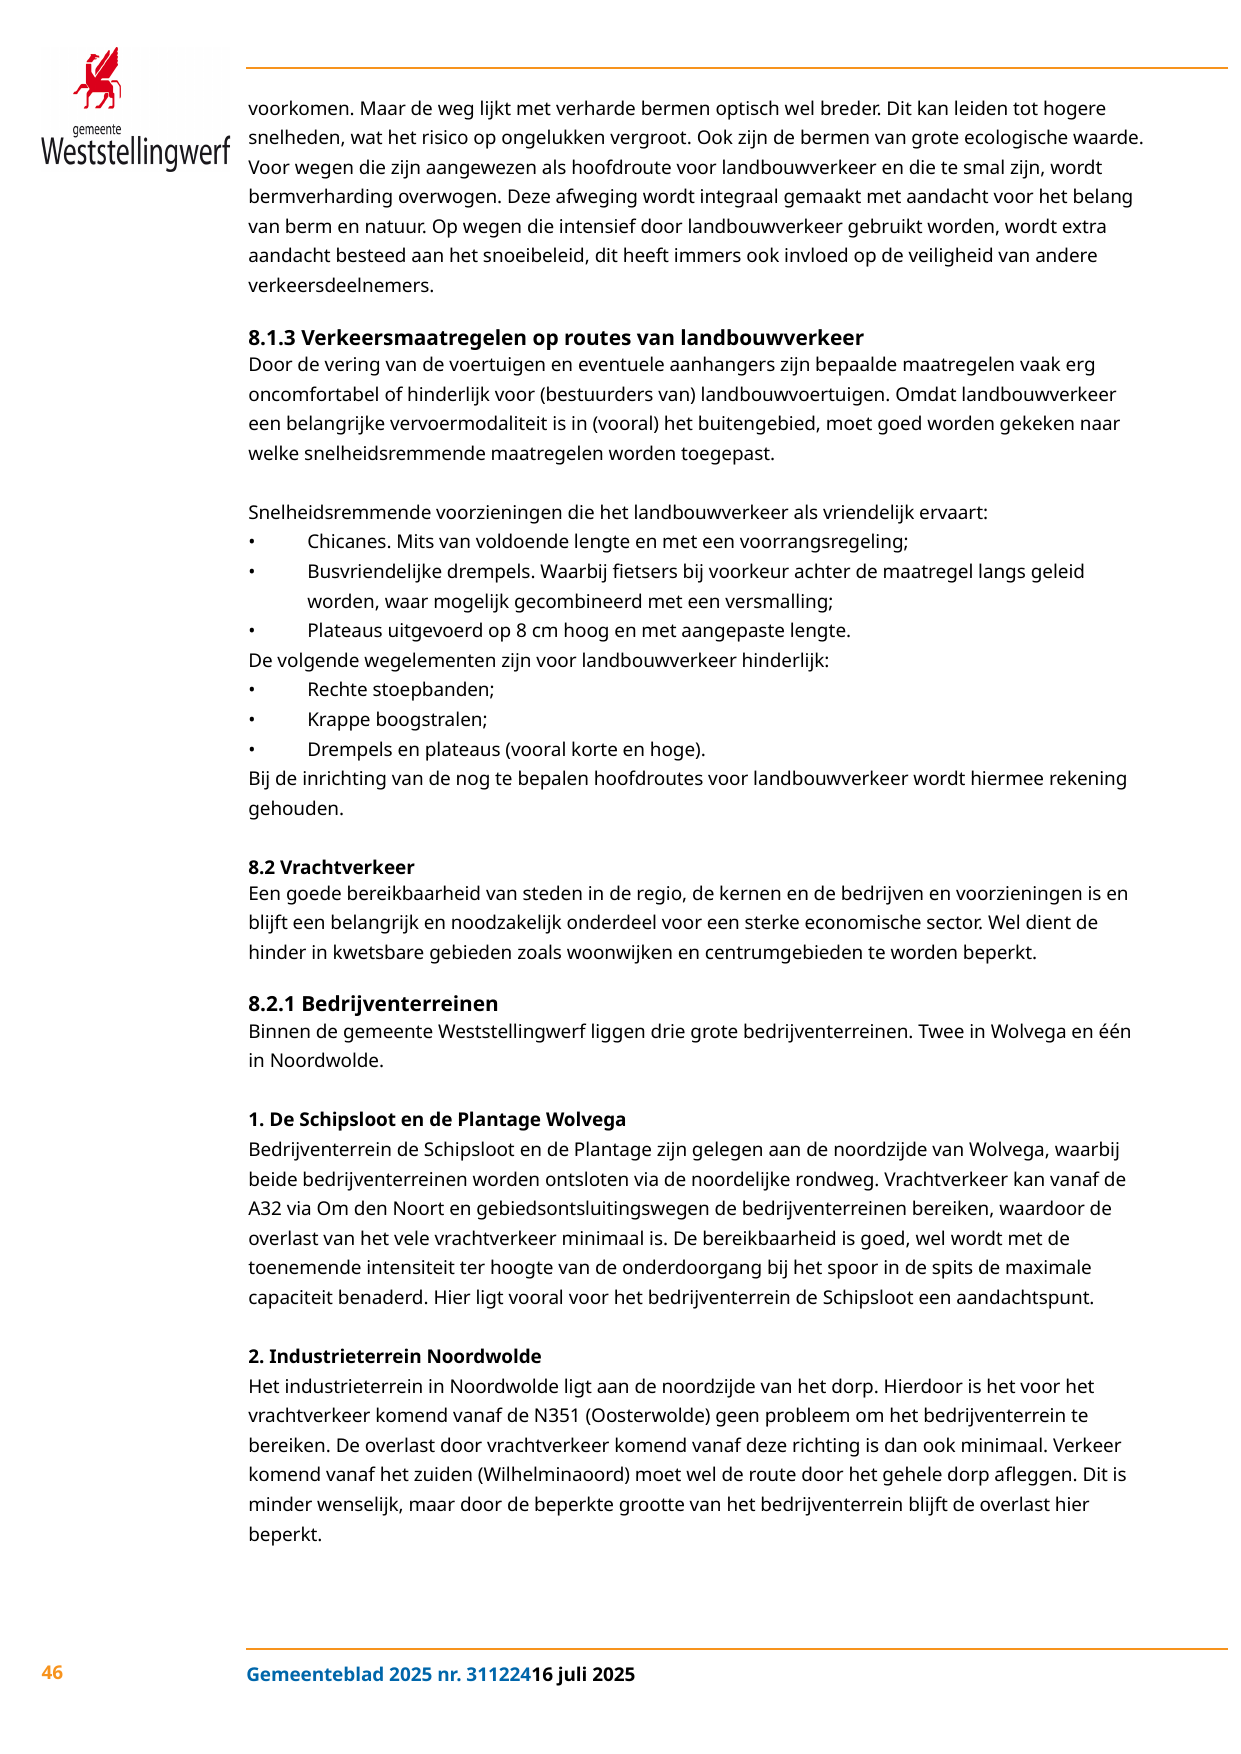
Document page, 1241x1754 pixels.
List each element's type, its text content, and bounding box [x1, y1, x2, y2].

list Busvriendelijke drempels. Waarbij fietsers bij voorkeur achter de maatregel langs geleid worden, waar mogelijk gecombineerd met een versmalling; [248, 558, 1152, 613]
text voorkomen. Maar de weg lijkt met verharde bermen optisch wel breder. Dit kan leiden tot hogere snelheden, wat het risico op ongelukken vergroot. Ook zijn de bermen van grote ecologische waarde. Voor wegen die zijn aangewezen als hoofdroute voor landbouwverkeer en die te smal zijn, wordt bermverharding overwogen. Deze afweging wordt integraal gemaakt met aandacht voor het belang van berm en natuur. Op wegen die intensief door landbouwverkeer gebruikt worden, wordt extra aandacht besteed aan het snoeibeleid, dit heeft immers ook invloed op de veiligheid van andere verkeersdeelnemers. [248, 95, 1152, 298]
text 8.2 Vrachtverkeer [248, 854, 1152, 880]
text 2. Industrieterrein Noordwolde [248, 1343, 1152, 1369]
text 8.2.1 Bedrijventerreinen [248, 989, 1152, 1018]
text Bij de inrichting van de nog te bepalen hoofdroutes voor landbouwverkeer wordt hiermee rekening gehouden. [248, 765, 1152, 821]
list Krappe boogstralen; [248, 706, 1152, 732]
text Door de vering van de voertuigen en eventuele aanhangers zijn bepaalde maatregelen vaak erg oncomfortabel of hinderlijk voor (bestuurders van) landbouwvoertuigen. Omdat landbouwverkeer een belangrijke vervoermodaliteit is in (vooral) het buitengebied, moet goed worden gekeken naar welke snelheidsremmende maatregelen worden toegepast. [248, 351, 1152, 466]
list Plateaus uitgevoerd op 8 cm hoog en met aangepaste lengte. [248, 617, 1152, 643]
text Het industrieterrein in Noordwolde ligt aan de noordzijde van het dorp. Hierdoor is het voor het vrachtverkeer komend vanaf de N351 (Oosterwolde) geen probleem om het bedrijventerrein te bereiken. De overlast door vrachtverkeer komend vanaf deze richting is dan ook minimaal. Verkeer komend vanaf het zuiden (Wilhelminaoord) moet wel de route door het gehele dorp afleggen. Dit is minder wenselijk, maar door de beperkte grootte van het bedrijventerrein blijft de overlast hier beperkt. [248, 1373, 1152, 1546]
text Snelheidsremmende voorzieningen die het landbouwverkeer als vriendelijk ervaart: [248, 499, 1152, 525]
text 8.1.3 Verkeersmaatregelen op routes van landbouwverkeer [248, 323, 1152, 351]
list Drempels en plateaus (vooral korte en hoge). [248, 736, 1152, 761]
text Binnen de gemeente Weststellingwerf liggen drie grote bedrijventerreinen. Twee in Wolvega en één in Noordwolde. [248, 1018, 1152, 1073]
list Chicanes. Mits van voldoende lengte en met een voorrangsregeling; [248, 529, 1152, 554]
text De volgende wegelementen zijn voor landbouwverkeer hinderlijk: [248, 647, 1152, 673]
picture [41, 47, 231, 172]
list Rechte stoepbanden; [248, 677, 1152, 702]
text Een goede bereikbaarheid van steden in de regio, de kernen en de bedrijven en voorzieningen is en blijft een belangrijk en noodzakelijk onderdeel voor een sterke economische sector. Wel dient de hinder in kwetsbare gebieden zoals woonwijken en centrumgebieden te worden beperkt. [248, 880, 1152, 965]
text 1. De Schipsloot en de Plantage Wolvega [248, 1107, 1152, 1132]
text Bedrijventerrein de Schipsloot en de Plantage zijn gelegen aan de noordzijde van Wolvega, waarbij beide bedrijventerreinen worden ontsloten via de noordelijke rondweg. Vrachtverkeer kan vanaf de A32 via Om den Noort en gebiedsontsluitingswegen de bedrijventerreinen bereiken, waardoor de overlast van het vele vrachtverkeer minimaal is. De bereikbaarheid is goed, wel wordt met de toenemende intensiteit ter hoogte van de onderdoorgang bij het spoor in de spits de maximale capaciteit benaderd. Hier ligt vooral voor het bedrijventerrein de Schipsloot een aandachtspunt. [248, 1136, 1152, 1310]
